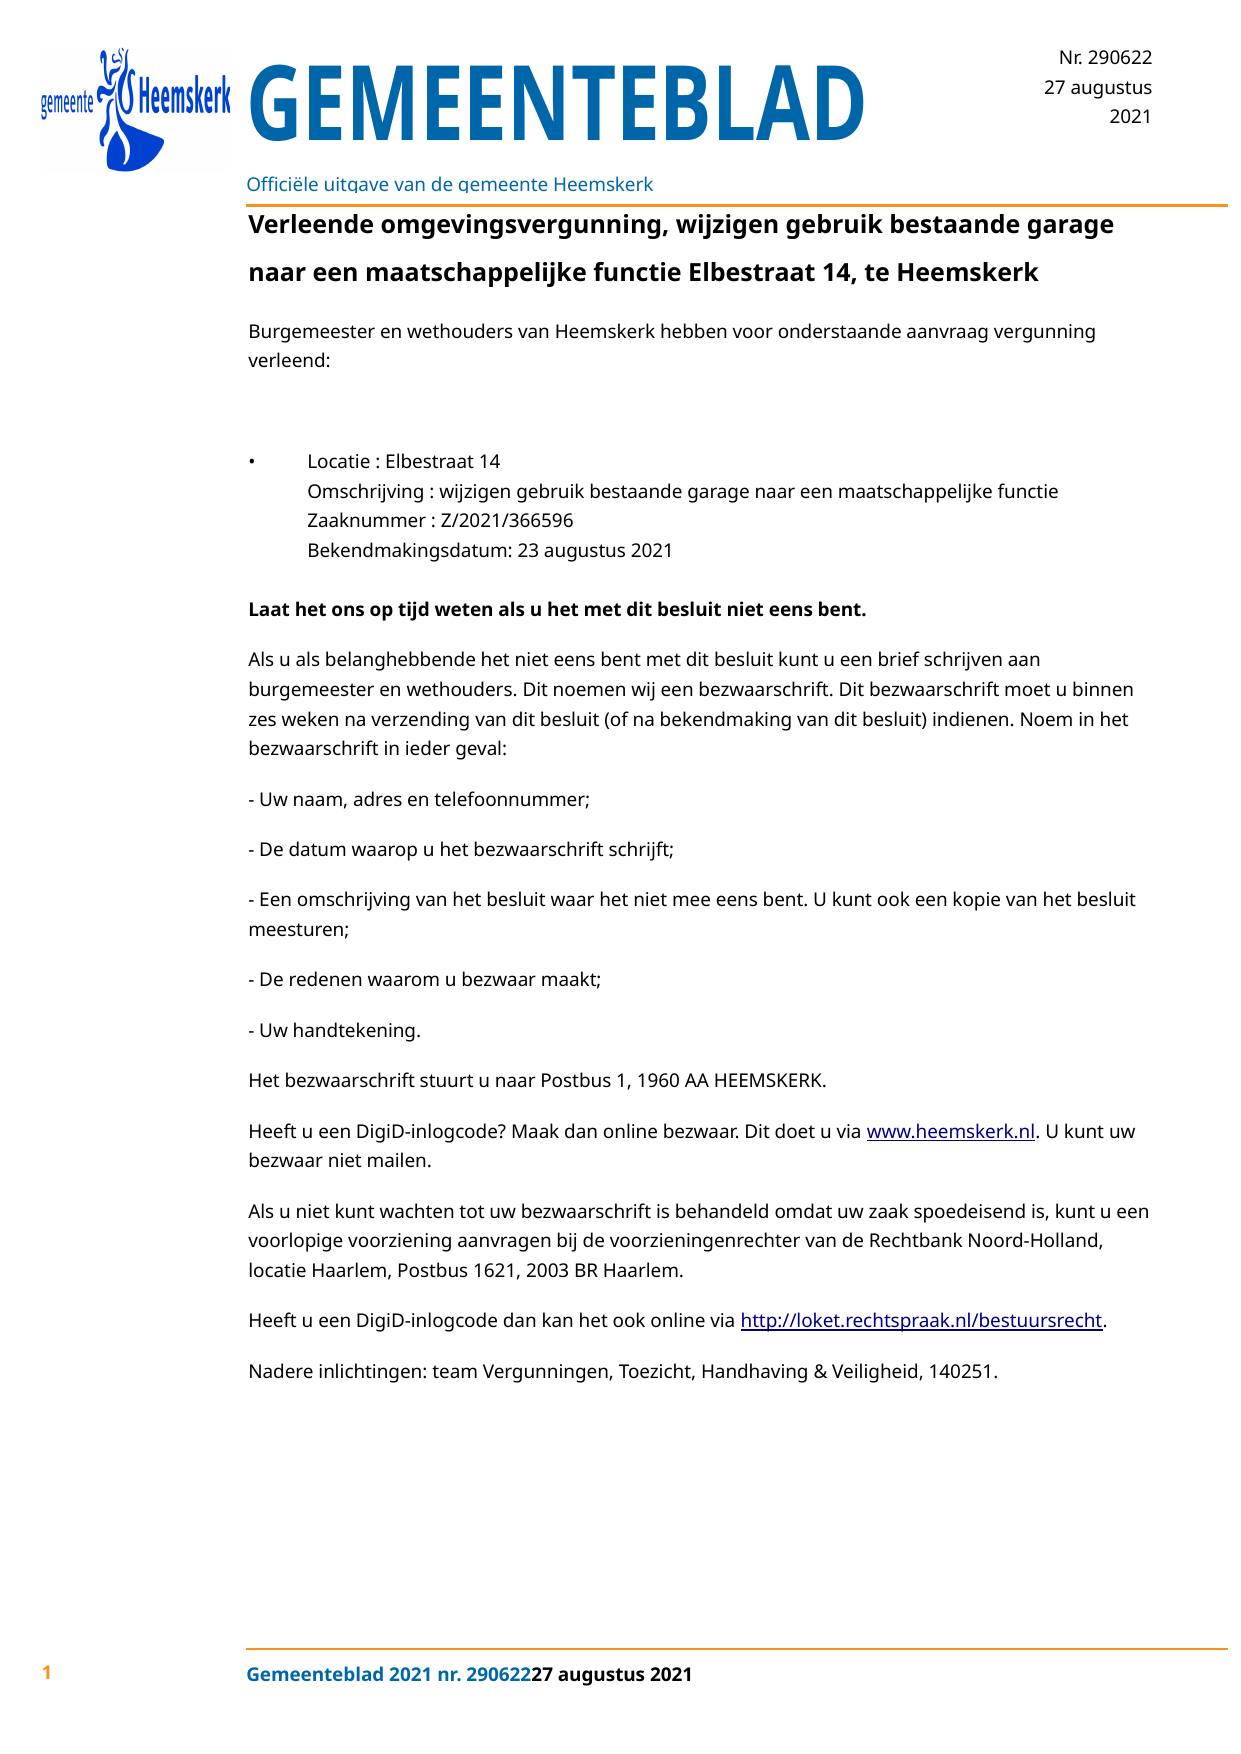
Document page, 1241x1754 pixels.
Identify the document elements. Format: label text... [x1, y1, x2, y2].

list Omschrijving : wijzigen gebruik bestaande garage naar een maatschappelijke functie [248, 478, 1152, 504]
text Heeft u een DigiD-inlogcode? Maak dan online bezwaar. Dit doet u via www.heemskerk.nl. U kunt uw bezwaar niet mailen. [248, 1118, 1152, 1173]
text Burgemeester en wethouders van Heemskerk hebben voor onderstaande aanvraag vergunning verleend: [248, 318, 1152, 373]
text Het bezwaarschrift stuurt u naar Postbus 1, 1960 AA HEEMSKERK. [248, 1067, 1152, 1093]
text Nadere inlichtingen: team Vergunningen, Toezicht, Handhaving & Veiligheid, 140251. [248, 1358, 1152, 1384]
text Laat het ons op tijd weten als u het met dit besluit niet eens bent. [248, 596, 1152, 622]
text - De redenen waarom u bezwaar maakt; [248, 967, 1152, 992]
picture [41, 47, 231, 172]
list Zaaknummer : Z/2021/366596 [248, 507, 1152, 533]
list Bekendmakingsdatum: 23 augustus 2021 [248, 537, 1152, 563]
text - Uw handtekening. [248, 1017, 1152, 1043]
text Heeft u een DigiD-inlogcode dan kan het ook online via http://loket.rechtspraak.nl/bestuursrecht. [248, 1307, 1152, 1333]
text Als u niet kunt wachten tot uw bezwaarschrift is behandeld omdat uw zaak spoedeisend is, kunt u een voorlopige voorziening aanvragen bij de voorzieningenrechter van de Rechtbank Noord-Holland, locatie Haarlem, Postbus 1621, 2003 BR Haarlem. [248, 1198, 1152, 1283]
text Als u als belanghebbende het niet eens bent met dit besluit kunt u een brief schrijven aan burgemeester en wethouders. Dit noemen wij een bezwaarschrift. Dit bezwaarschrift moet u binnen zes weken na verzending van dit besluit (of na bekendmaking van dit besluit) indienen. Noem in het bezwaarschrift in ieder geval: [248, 647, 1152, 761]
text - Uw naam, adres en telefoonnummer; [248, 786, 1152, 812]
list Locatie : Elbestraat 14 [248, 448, 1152, 474]
text - Een omschrijving van het besluit waar het niet mee eens bent. U kunt ook een kopie van het besluit meesturen; [248, 887, 1152, 942]
text - De datum waarop u het bezwaarschrift schrijft; [248, 836, 1152, 862]
text Verleende omgevingsvergunning, wijzigen gebruik bestaande garage naar een maatschappelijke functie Elbestraat 14, te Heemskerk [248, 207, 1152, 288]
